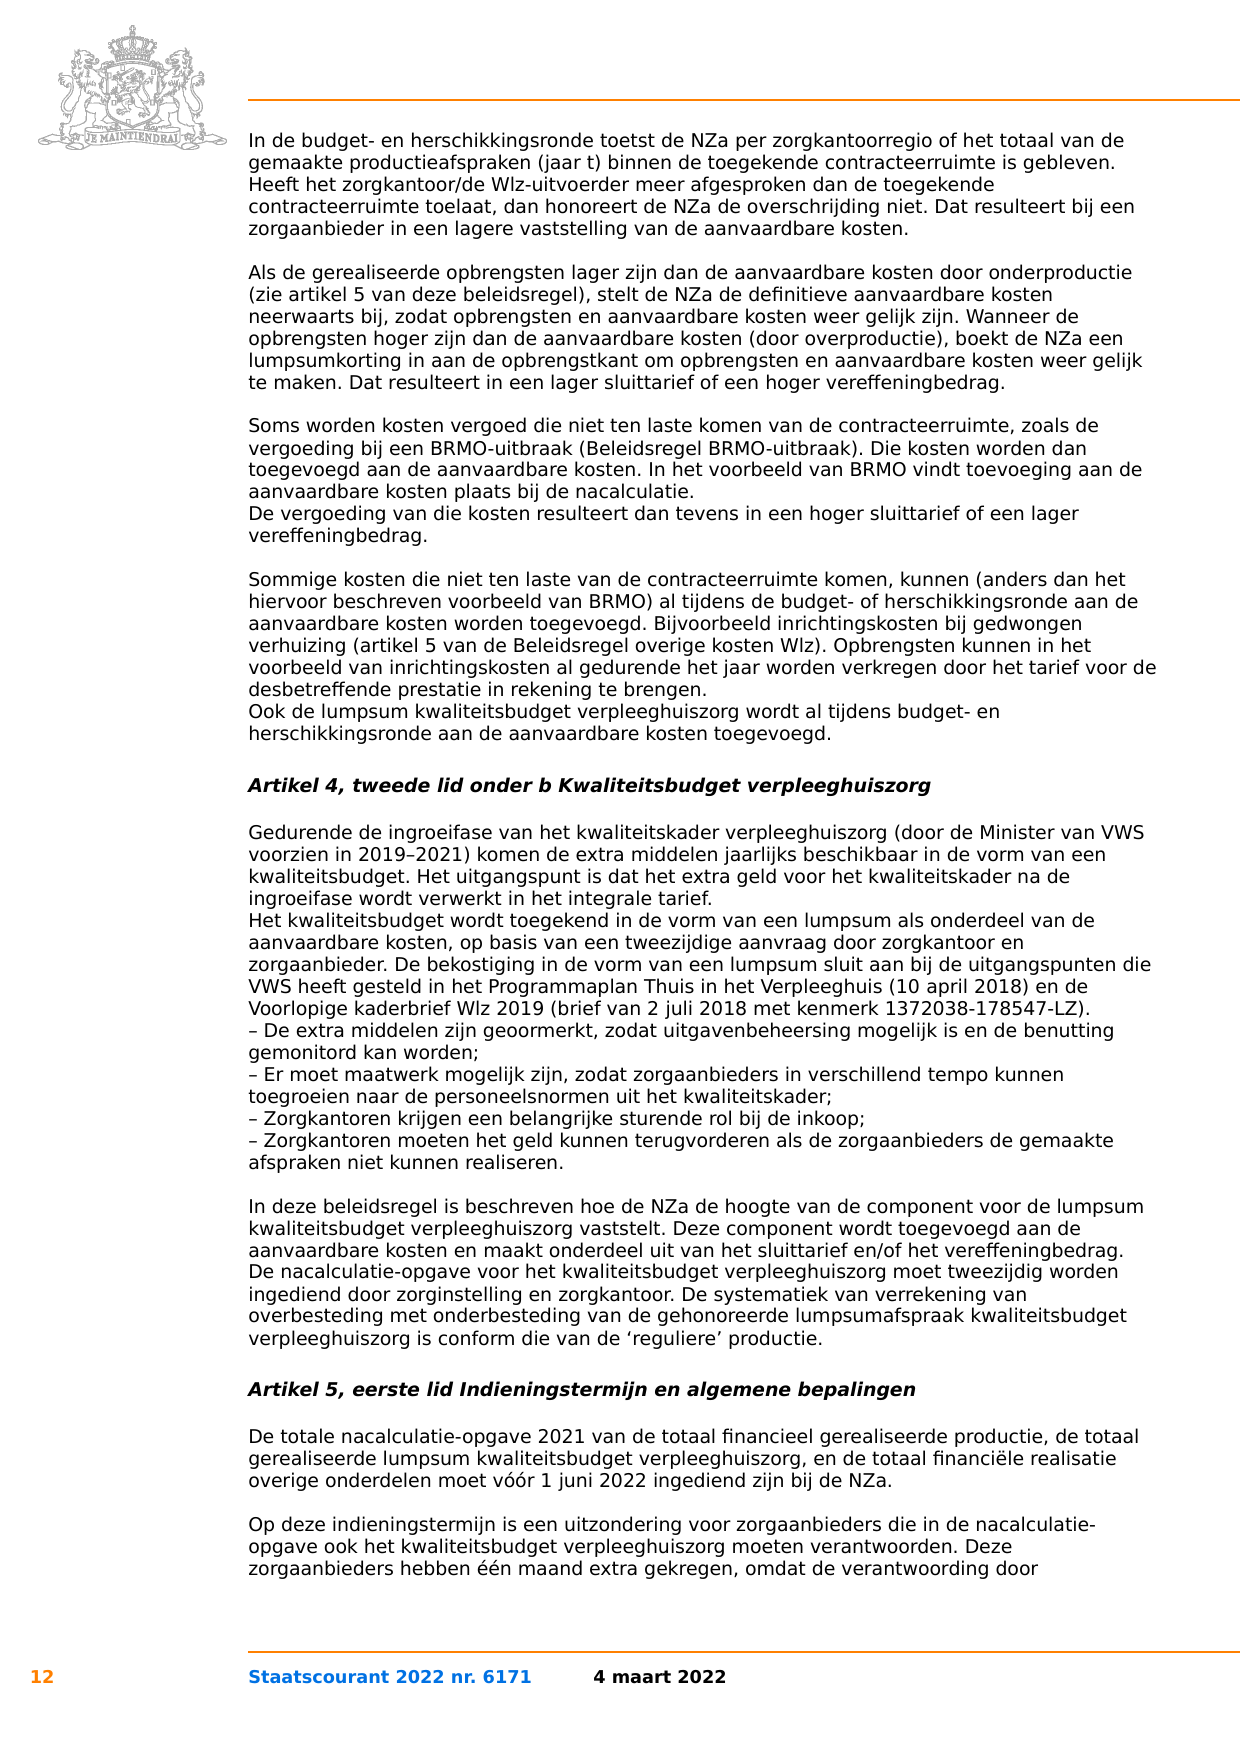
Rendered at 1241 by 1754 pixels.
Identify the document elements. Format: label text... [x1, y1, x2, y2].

text Soms worden kosten vergoed die niet ten laste komen van de contracteerruimte, zoals de vergoeding bij een BRMO-uitbraak (Beleidsregel BRMO-uitbraak). Die kosten worden dan toegevoegd aan de aanvaardbare kosten. In het voorbeeld van BRMO vindt toevoeging aan de aanvaardbare kosten plaats bij de nacalculatie. [248, 415, 1163, 503]
text – Er moet maatwerk mogelijk zijn, zodat zorgaanbieders in verschillend tempo kunnen toegroeien naar de personeelsnormen uit het kwaliteitskader; [248, 1064, 1163, 1108]
text In de budget- en herschikkingsronde toetst de NZa per zorgkantoorregio of het totaal van de gemaakte productieafspraken (jaar t) binnen de toegekende contracteerruimte is gebleven. Heeft het zorgkantoor/de Wlz-uitvoerder meer afgesproken dan de toegekende contracteerruimte toelaat, dan honoreert de NZa de overschrijding niet. Dat resulteert bij een zorgaanbieder in een lagere vaststelling van de aanvaardbare kosten. [248, 130, 1163, 240]
text – De extra middelen zijn geoormerkt, zodat uitgavenbeheersing mogelijk is en de benutting gemonitord kan worden; [248, 1020, 1163, 1064]
text Als de gerealiseerde opbrengsten lager zijn dan de aanvaardbare kosten door onderproductie (zie artikel 5 van deze beleidsregel), stelt de NZa de definitieve aanvaardbare kosten neerwaarts bij, zodat opbrengsten en aanvaardbare kosten weer gelijk zijn. Wanneer de opbrengsten hoger zijn dan de aanvaardbare kosten (door overproductie), boekt de NZa een lumpsumkorting in aan de opbrengstkant om opbrengsten en aanvaardbare kosten weer gelijk te maken. Dat resulteert in een lager sluittarief of een hoger vereffeningbedrag. [248, 262, 1163, 393]
picture [38, 25, 227, 150]
text De vergoeding van die kosten resulteert dan tevens in een hoger sluittarief of een lager vereffeningbedrag. [248, 503, 1163, 547]
text Op deze indieningstermijn is een uitzondering voor zorgaanbieders die in de nacalculatie-opgave ook het kwaliteitsbudget verpleeghuiszorg moeten verantwoorden. Deze zorgaanbieders hebben één maand extra gekregen, omdat de verantwoording door [248, 1514, 1163, 1580]
text De nacalculatie-opgave voor het kwaliteitsbudget verpleeghuiszorg moet tweezijdig worden ingediend door zorginstelling en zorgkantoor. De systematiek van verrekening van overbesteding met onderbesteding van de gehonoreerde lumpsumafspraak kwaliteitsbudget verpleeghuiszorg is conform die van de ‘reguliere’ productie. [248, 1261, 1163, 1349]
text Ook de lumpsum kwaliteitsbudget verpleeghuiszorg wordt al tijdens budget- en herschikkingsronde aan de aanvaardbare kosten toegevoegd. [248, 701, 1163, 745]
subtitle Artikel 4, tweede lid onder b Kwaliteitsbudget verpleeghuiszorg [248, 775, 1163, 797]
text – Zorgkantoren krijgen een belangrijke sturende rol bij de inkoop; [248, 1108, 1163, 1130]
subtitle Artikel 5, eerste lid Indieningstermijn en algemene bepalingen [248, 1379, 1163, 1401]
text In deze beleidsregel is beschreven hoe de NZa de hoogte van de component voor de lumpsum kwaliteitsbudget verpleeghuiszorg vaststelt. Deze component wordt toegevoegd aan de aanvaardbare kosten en maakt onderdeel uit van het sluittarief en/of het vereffeningbedrag. [248, 1196, 1163, 1261]
text Sommige kosten die niet ten laste van de contracteerruimte komen, kunnen (anders dan het hiervoor beschreven voorbeeld van BRMO) al tijdens de budget- of herschikkingsronde aan de aanvaardbare kosten worden toegevoegd. Bijvoorbeeld inrichtingskosten bij gedwongen verhuizing (artikel 5 van de Beleidsregel overige kosten Wlz). Opbrengsten kunnen in het voorbeeld van inrichtingskosten al gedurende het jaar worden verkregen door het tarief voor de desbetreffende prestatie in rekening te brengen. [248, 569, 1163, 701]
text Gedurende de ingroeifase van het kwaliteitskader verpleeghuiszorg (door de Minister van VWS voorzien in 2019–2021) komen de extra middelen jaarlijks beschikbaar in de vorm van een kwaliteitsbudget. Het uitgangspunt is dat het extra geld voor het kwaliteitskader na de ingroeifase wordt verwerkt in het integrale tarief. [248, 822, 1163, 910]
text Het kwaliteitsbudget wordt toegekend in de vorm van een lumpsum als onderdeel van de aanvaardbare kosten, op basis van een tweezijdige aanvraag door zorgkantoor en zorgaanbieder. De bekostiging in de vorm van een lumpsum sluit aan bij de uitgangspunten die VWS heeft gesteld in het Programmaplan Thuis in het Verpleeghuis (10 april 2018) en de Voorlopige kaderbrief Wlz 2019 (brief van 2 juli 2018 met kenmerk 1372038-178547-LZ). [248, 910, 1163, 1020]
text De totale nacalculatie-opgave 2021 van de totaal financieel gerealiseerde productie, de totaal gerealiseerde lumpsum kwaliteitsbudget verpleeghuiszorg, en de totaal financiële realisatie overige onderdelen moet vóór 1 juni 2022 ingediend zijn bij de NZa. [248, 1426, 1163, 1492]
text – Zorgkantoren moeten het geld kunnen terugvorderen als de zorgaanbieders de gemaakte afspraken niet kunnen realiseren. [248, 1130, 1163, 1174]
